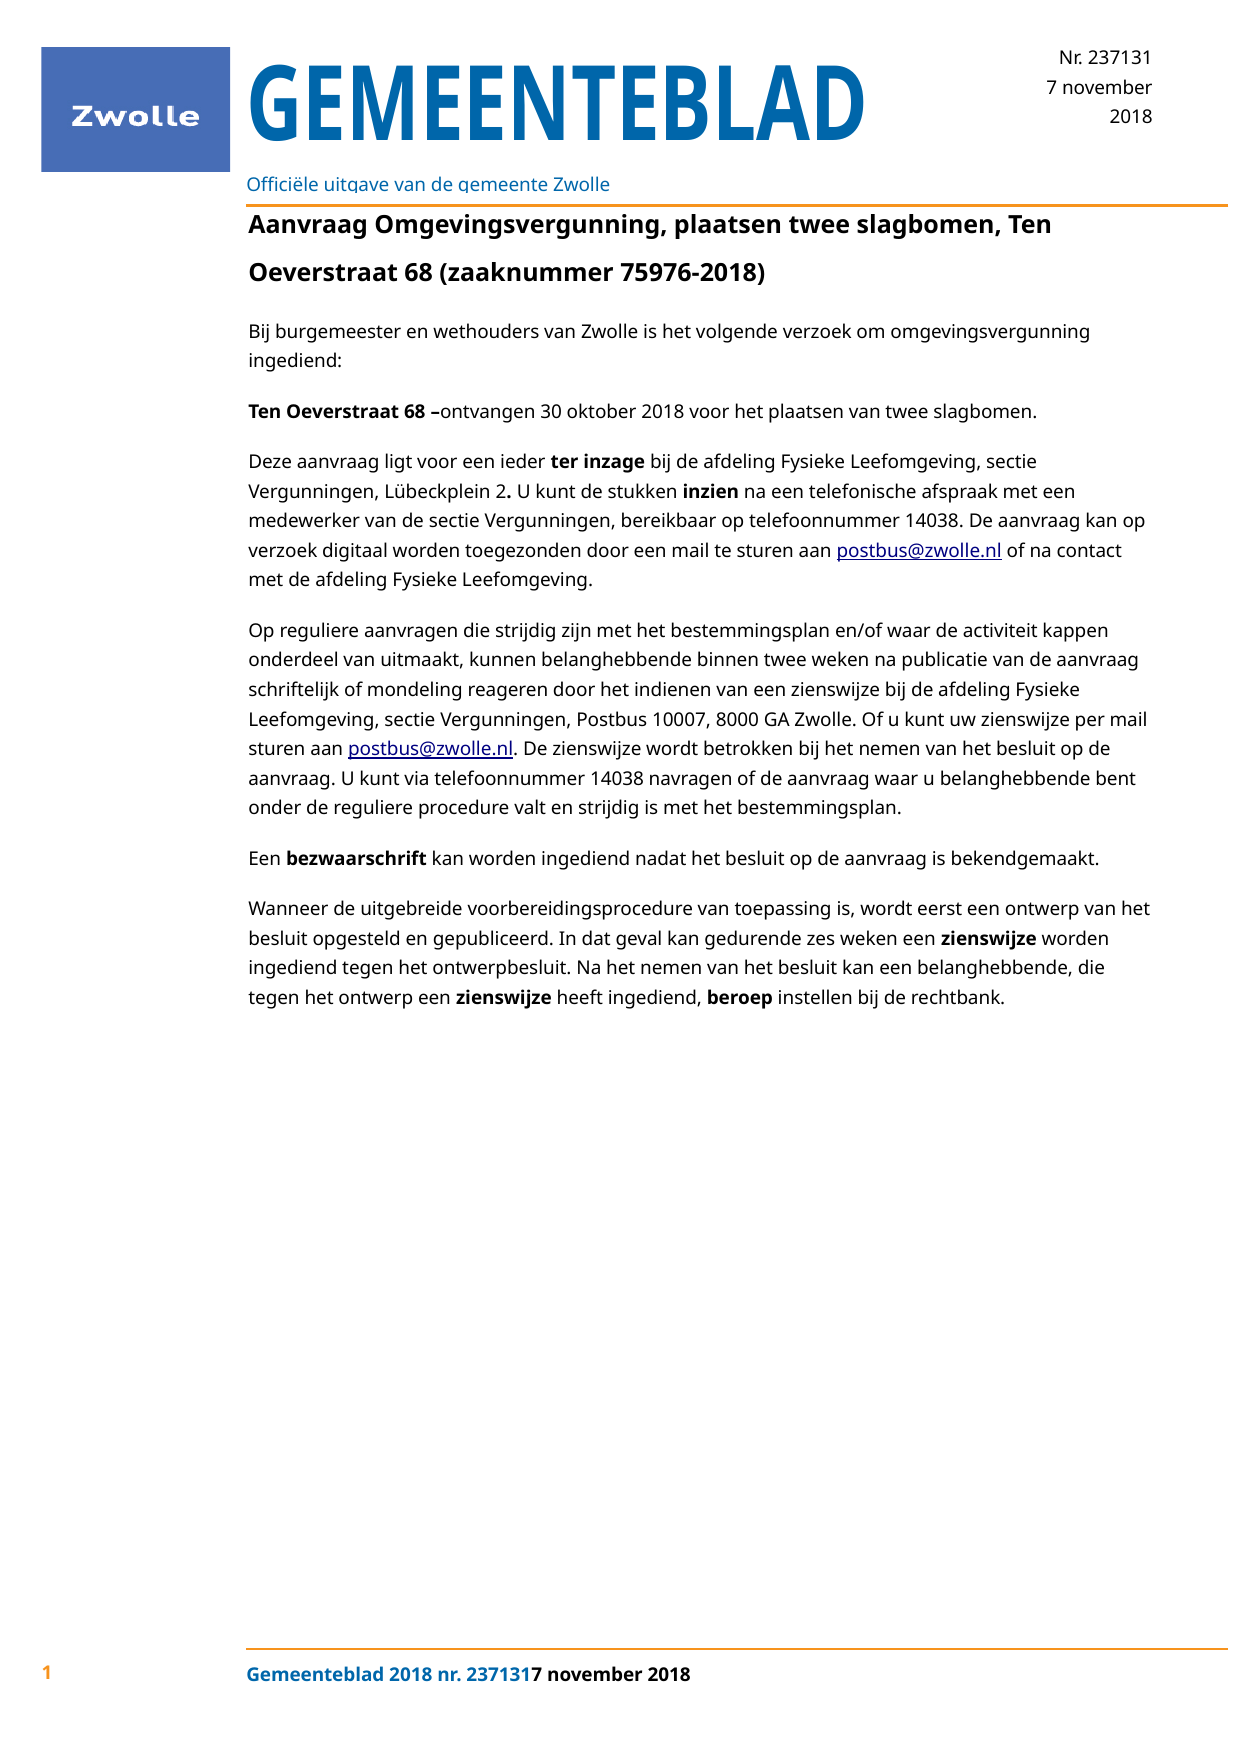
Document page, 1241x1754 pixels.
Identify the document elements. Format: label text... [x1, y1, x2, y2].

text Aanvraag Omgevingsvergunning, plaatsen twee slagbomen, Ten Oeverstraat 68 (zaaknummer 75976-2018) [248, 207, 1152, 288]
picture [41, 47, 231, 172]
text Wanneer de uitgebreide voorbereidingsprocedure van toepassing is, wordt eerst een ontwerp van het besluit opgesteld en gepubliceerd. In dat geval kan gedurende zes weken een zienswijze worden ingediend tegen het ontwerpbesluit. Na het nemen van het besluit kan een belanghebbende, die tegen het ontwerp een zienswijze heeft ingediend, beroep instellen bij de rechtbank. [248, 895, 1152, 1010]
text Bij burgemeester en wethouders van Zwolle is het volgende verzoek om omgevingsvergunning ingediend: [248, 318, 1152, 373]
text Een bezwaarschrift kan worden ingediend nadat het besluit op de aanvraag is bekendgemaakt. [248, 845, 1152, 871]
text Deze aanvraag ligt voor een ieder ter inzage bij de afdeling Fysieke Leefomgeving, sectie Vergunningen, Lübeckplein 2. U kunt de stukken inzien na een telefonische afspraak met een medewerker van de sectie Vergunningen, bereikbaar op telefoonnummer 14038. De aanvraag kan op verzoek digitaal worden toegezonden door een mail te sturen aan postbus@zwolle.nl of na contact met de afdeling Fysieke Leefomgeving. [248, 448, 1152, 592]
text Op reguliere aanvragen die strijdig zijn met het bestemmingsplan en/of waar de activiteit kappen onderdeel van uitmaakt, kunnen belanghebbende binnen twee weken na publicatie van de aanvraag schriftelijk of mondeling reageren door het indienen van een zienswijze bij de afdeling Fysieke Leefomgeving, sectie Vergunningen, Postbus 10007, 8000 GA Zwolle. Of u kunt uw zienswijze per mail sturen aan postbus@zwolle.nl. De zienswijze wordt betrokken bij het nemen van het besluit op de aanvraag. U kunt via telefoonnummer 14038 navragen of de aanvraag waar u belanghebbende bent onder de reguliere procedure valt en strijdig is met het bestemmingsplan. [248, 617, 1152, 820]
text Ten Oeverstraat 68 –ontvangen 30 oktober 2018 voor het plaatsen van twee slagbomen. [248, 398, 1152, 424]
